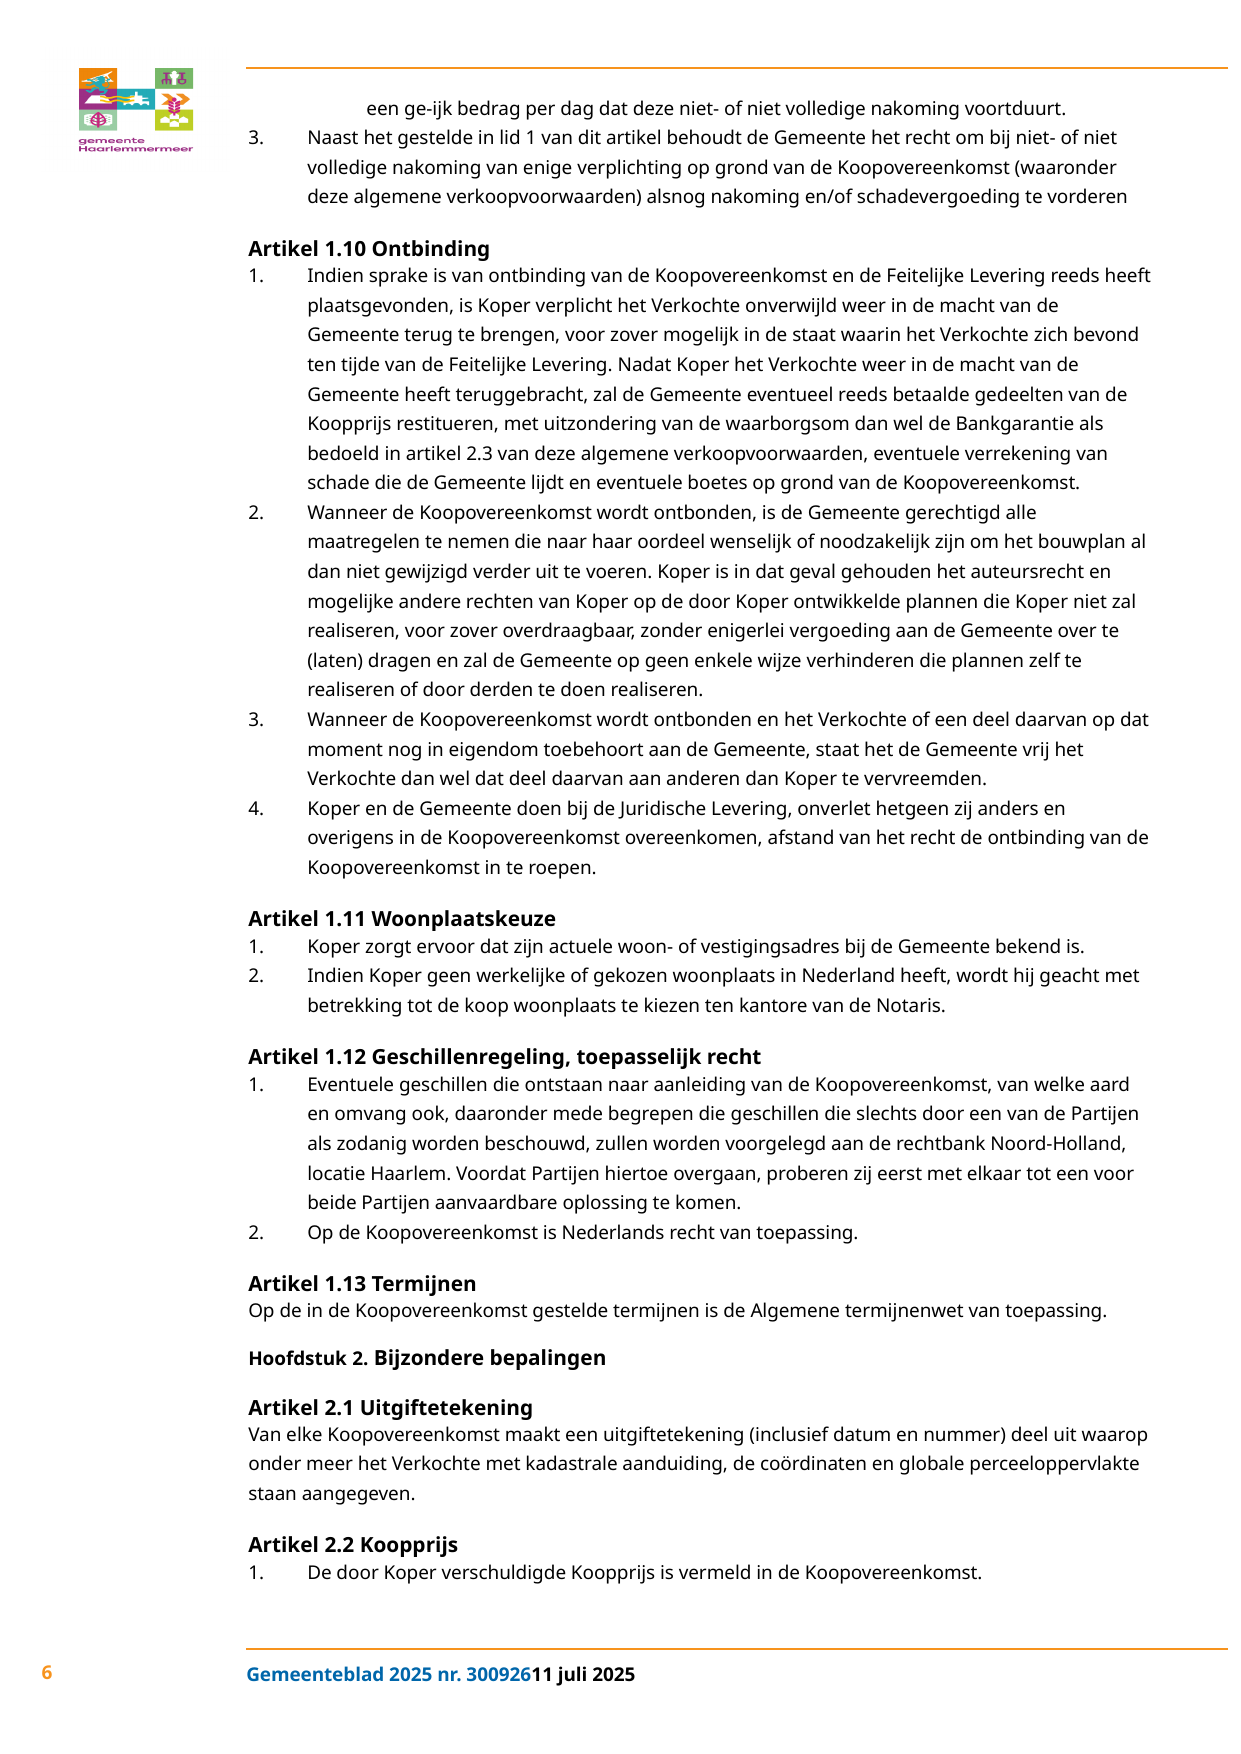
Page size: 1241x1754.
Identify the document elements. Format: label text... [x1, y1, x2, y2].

list Wanneer de Koopovereenkomst wordt ontbonden en het Verkochte of een deel daarvan op dat moment nog in eigendom toebehoort aan de Gemeente, staat het de Gemeente vrij het Verkochte dan wel dat deel daarvan aan anderen dan Koper te vervreemden. [248, 706, 1152, 791]
text Artikel 2.2 Koopprijs [248, 1531, 1152, 1559]
list Koper zorgt ervoor dat zijn actuele woon- of vestigingsadres bij de Gemeente bekend is. [248, 933, 1152, 959]
list Wanneer de Koopovereenkomst wordt ontbonden, is de Gemeente gerechtigd alle maatregelen te nemen die naar haar oordeel wenselijk of noodzakelijk zijn om het bouwplan al dan niet gewijzigd verder uit te voeren. Koper is in dat geval gehouden het auteursrecht en mogelijke andere rechten van Koper op de door Koper ontwikkelde plannen die Koper niet zal realiseren, voor zover overdraagbaar, zonder enigerlei vergoeding aan de Gemeente over te (laten) dragen en zal de Gemeente op geen enkele wijze verhinderen die plannen zelf te realiseren of door derden te doen realiseren. [248, 499, 1152, 702]
list Op de Koopovereenkomst is Nederlands recht van toepassing. [248, 1219, 1152, 1244]
text Hoofdstuk 2. Bijzondere bepalingen [248, 1343, 1152, 1372]
list Indien Koper geen werkelijke of gekozen woonplaats in Nederland heeft, wordt hij geacht met betrekking tot de koop woonplaats te kiezen ten kantore van de Notaris. [248, 962, 1152, 1018]
list De door Koper verschuldigde Koopprijs is vermeld in de Koopovereenkomst. [248, 1559, 1152, 1585]
picture [41, 47, 231, 172]
text Artikel 1.13 Termijnen [248, 1269, 1152, 1298]
text Artikel 2.1 Uitgiftetekening [248, 1393, 1152, 1421]
list Koper en de Gemeente doen bij de Juridische Levering, onverlet hetgeen zij anders en overigens in de Koopovereenkomst overeenkomen, afstand van het recht de ontbinding van de Koopovereenkomst in te roepen. [248, 795, 1152, 880]
list Eventuele geschillen die ontstaan naar aanleiding van de Koopovereenkomst, van welke aard en omvang ook, daaronder mede begrepen die geschillen die slechts door een van de Partijen als zodanig worden beschouwd, zullen worden voorgelegd aan de rechtbank Noord-Holland, locatie Haarlem. Voordat Partijen hiertoe overgaan, proberen zij eerst met elkaar tot een voor beide Partijen aanvaardbare oplossing te komen. [248, 1071, 1152, 1215]
text Op de in de Koopovereenkomst gestelde termijnen is de Algemene termijnenwet van toepassing. [248, 1298, 1152, 1323]
text Van elke Koopovereenkomst maakt een uitgiftetekening (inclusief datum en nummer) deel uit waarop onder meer het Verkochte met kadastrale aanduiding, de coördinaten en globale perceeloppervlakte staan aangegeven. [248, 1421, 1152, 1506]
text Artikel 1.11 Woonplaatskeuze [248, 904, 1152, 933]
list Naast het gestelde in lid 1 van dit artikel behoudt de Gemeente het recht om bij niet- of niet volledige nakoming van enige verplichting op grond van de Koopovereenkomst (waaronder deze algemene verkoopvoorwaarden) alsnog nakoming en/of schadevergoeding te vorderen [248, 124, 1152, 209]
text Artikel 1.12 Geschillenregeling, toepasselijk recht [248, 1042, 1152, 1071]
list een ge-ijk bedrag per dag dat deze niet- of niet volledige nakoming voortduurt. [307, 95, 1152, 121]
text Artikel 1.10 Ontbinding [248, 234, 1152, 262]
list Indien sprake is van ontbinding van de Koopovereenkomst en de Feitelijke Levering reeds heeft plaatsgevonden, is Koper verplicht het Verkochte onverwijld weer in de macht van de Gemeente terug te brengen, voor zover mogelijk in de staat waarin het Verkochte zich bevond ten tijde van de Feitelijke Levering. Nadat Koper het Verkochte weer in de macht van de Gemeente heeft teruggebracht, zal de Gemeente eventueel reeds betaalde gedeelten van de Koopprijs restitueren, met uitzondering van de waarborgsom dan wel de Bankgarantie als bedoeld in artikel 2.3 van deze algemene verkoopvoorwaarden, eventuele verrekening van schade die de Gemeente lijdt en eventuele boetes op grond van de Koopovereenkomst. [248, 262, 1152, 495]
